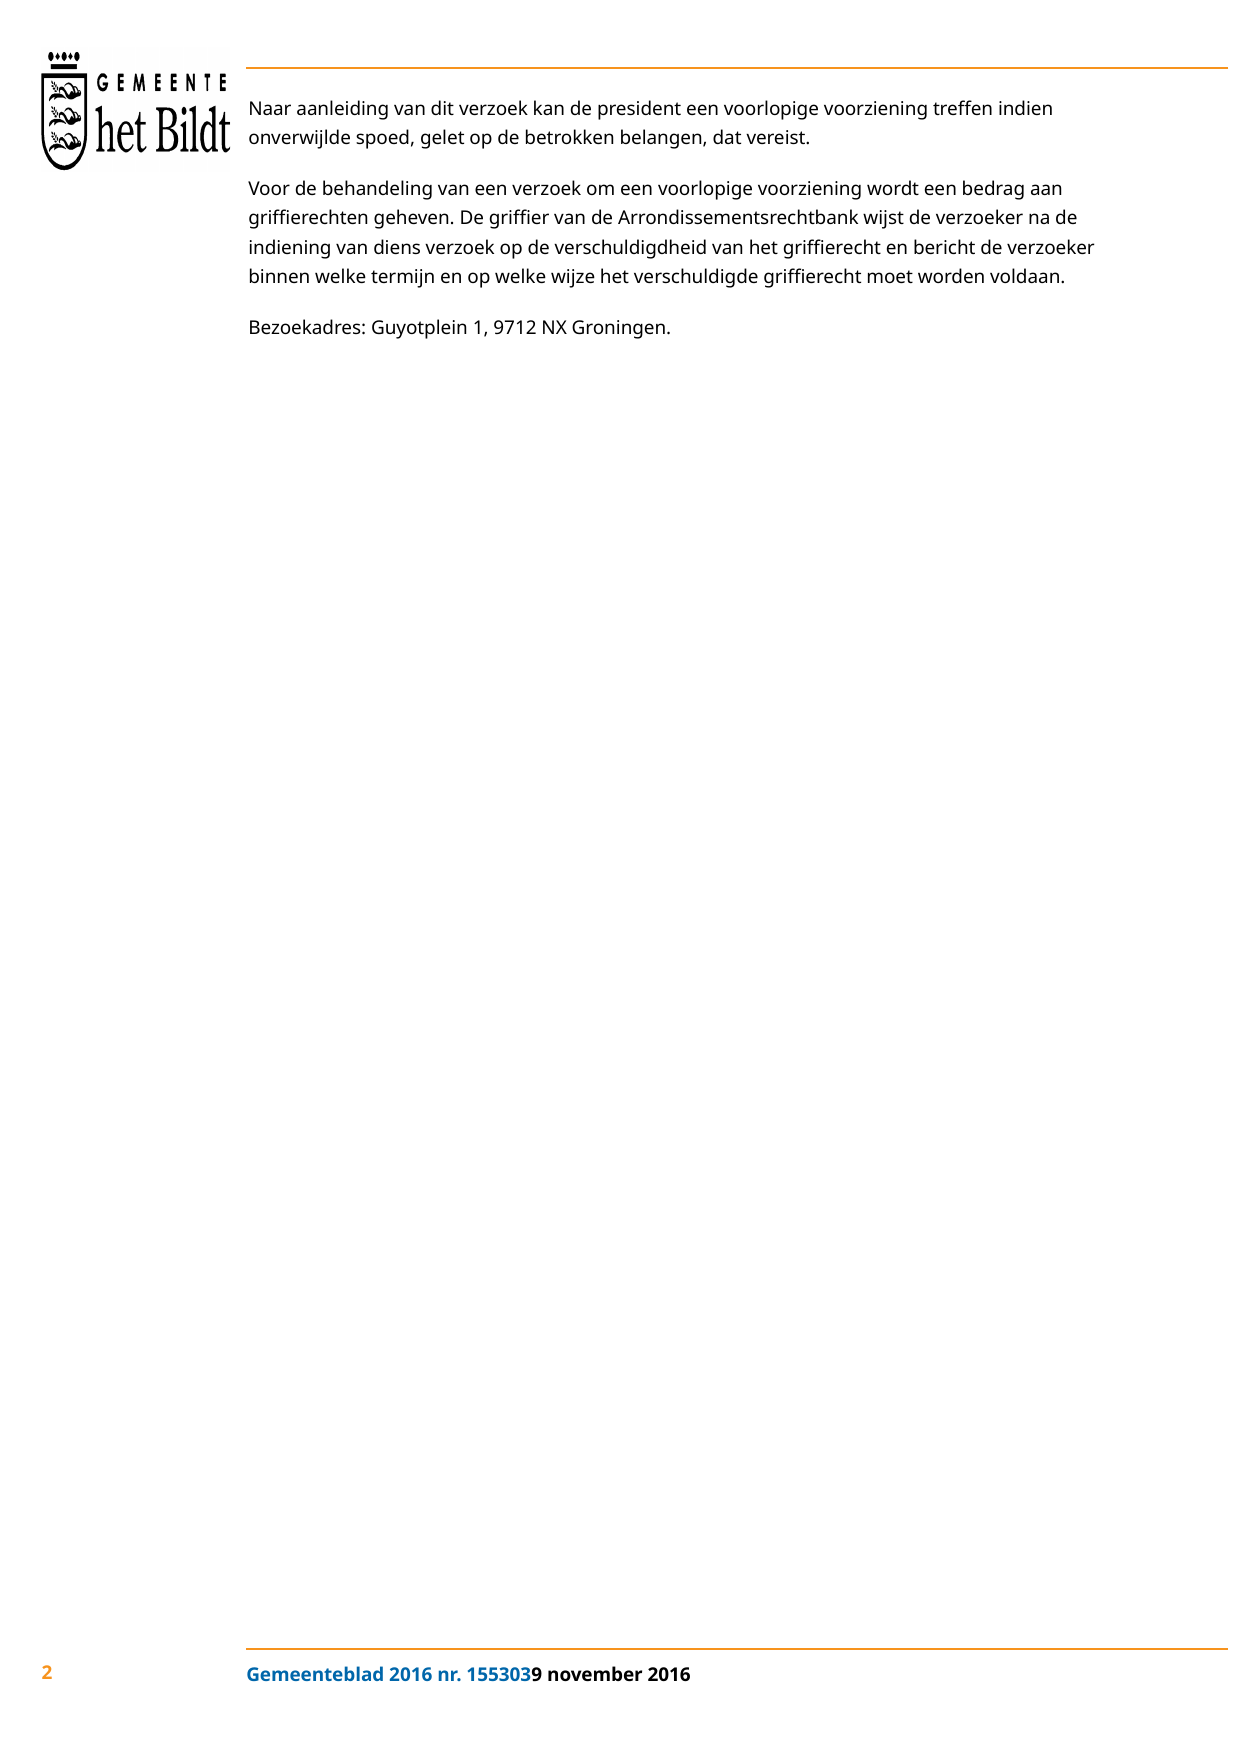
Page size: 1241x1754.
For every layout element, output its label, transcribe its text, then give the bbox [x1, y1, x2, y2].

text Bezoekadres: Guyotplein 1, 9712 NX Groningen. [248, 314, 1152, 340]
text Voor de behandeling van een verzoek om een voorlopige voorziening wordt een bedrag aan griffierechten geheven. De griffier van de Arrondissementsrechtbank wijst de verzoeker na de indiening van diens verzoek op de verschuldigdheid van het griffierecht en bericht de verzoeker binnen welke termijn en op welke wijze het verschuldigde griffierecht moet worden voldaan. [248, 175, 1152, 289]
text Naar aanleiding van dit verzoek kan de president een voorlopige voorziening treffen indien onverwijlde spoed, gelet op de betrokken belangen, dat vereist. [248, 95, 1152, 150]
picture [41, 47, 231, 172]
